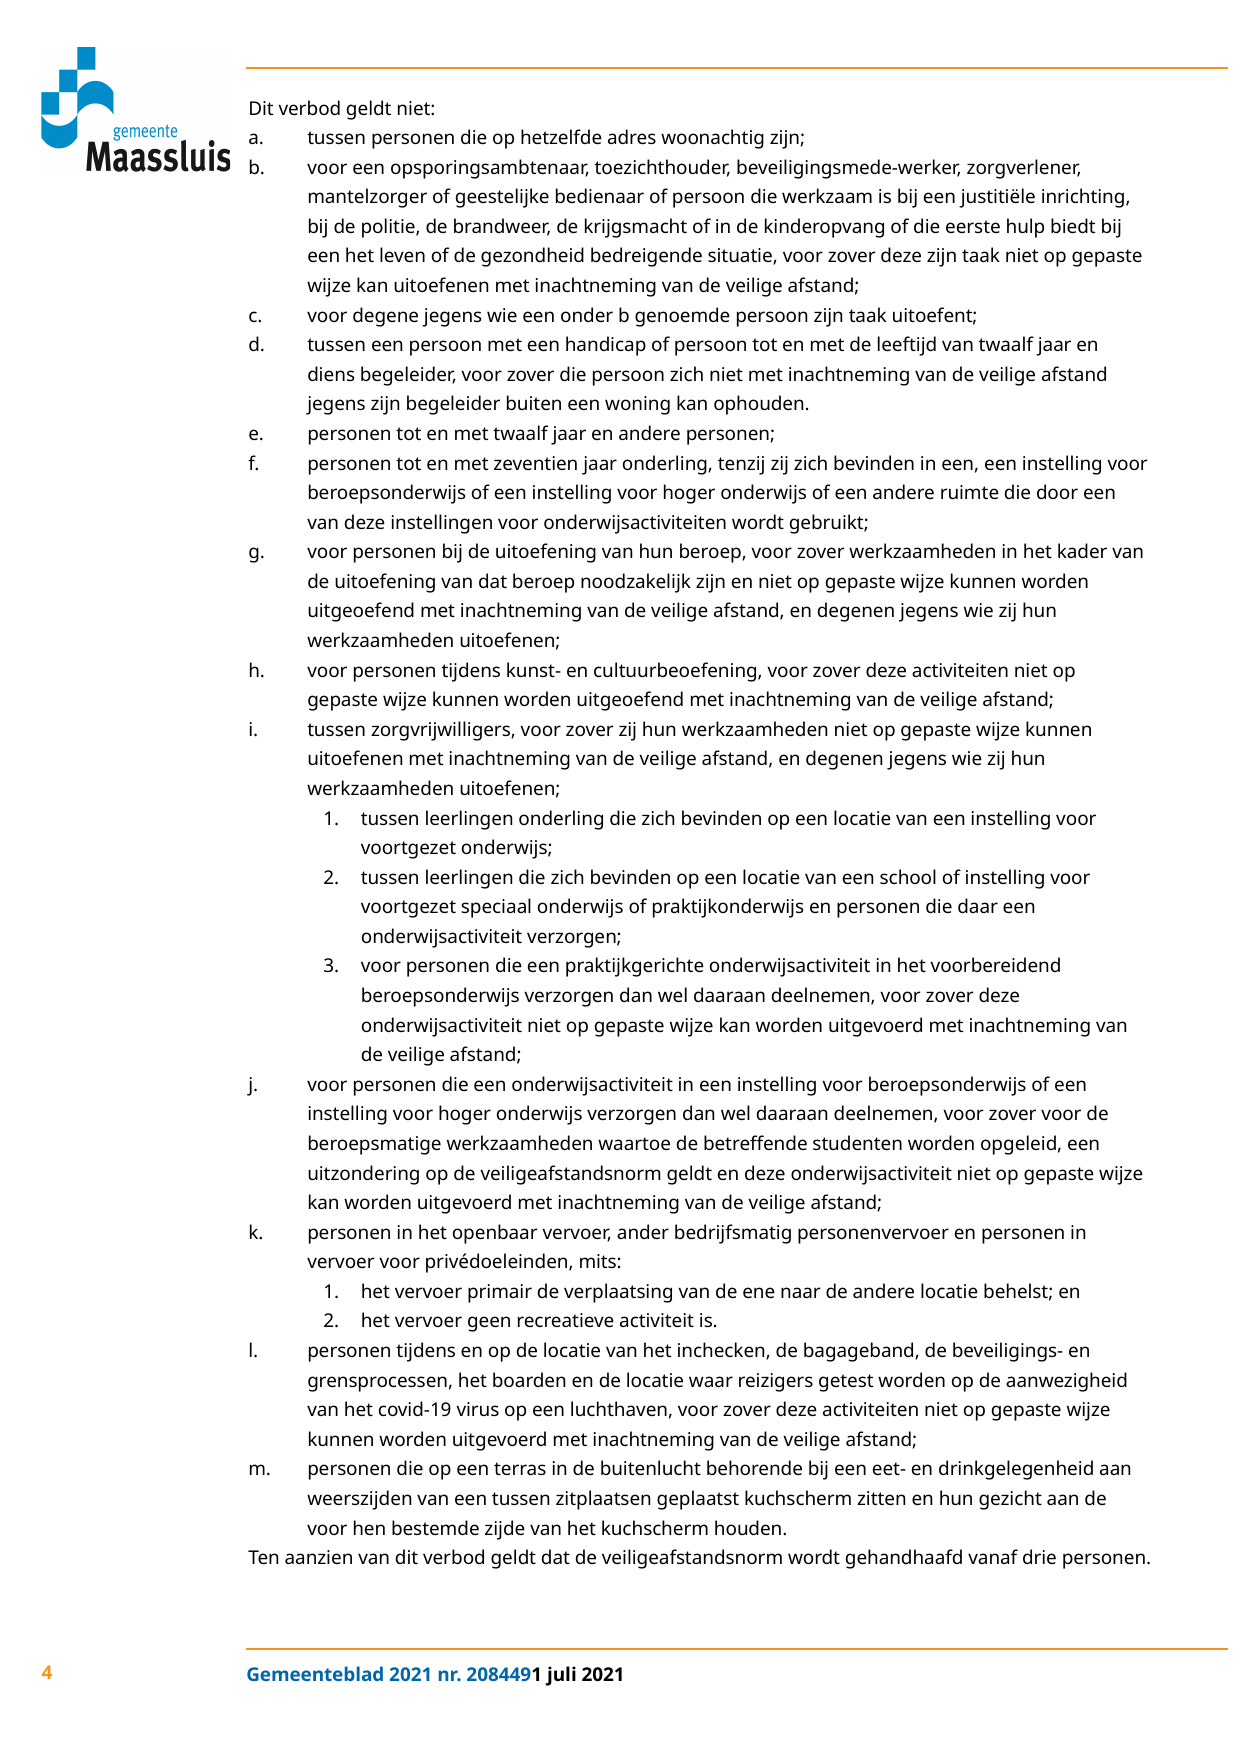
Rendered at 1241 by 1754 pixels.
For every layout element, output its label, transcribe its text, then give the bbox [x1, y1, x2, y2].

list personen tijdens en op de locatie van het inchecken, de bagageband, de beveiligings- en grensprocessen, het boarden en de locatie waar reizigers getest worden op de aanwezigheid van het covid-19 virus op een luchthaven, voor zover deze activiteiten niet op gepaste wijze kunnen worden uitgevoerd met inachtneming van de veilige afstand; [248, 1337, 1152, 1452]
list tussen zorgvrijwilligers, voor zover zij hun werkzaamheden niet op gepaste wijze kunnen uitoefenen met inachtneming van de veilige afstand, en degenen jegens wie zij hun werkzaamheden uitoefenen; [248, 716, 1152, 801]
list het vervoer primair de verplaatsing van de ene naar de andere locatie behelst; en [323, 1278, 1152, 1304]
list tussen leerlingen die zich bevinden op een locatie van een school of instelling voor voortgezet speciaal onderwijs of praktijkonderwijs en personen die daar een onderwijsactiviteit verzorgen; [323, 864, 1152, 949]
list tussen leerlingen onderling die zich bevinden op een locatie van een instelling voor voortgezet onderwijs; [323, 805, 1152, 860]
list voor personen die een praktijkgerichte onderwijsactiviteit in het voorbereidend beroepsonderwijs verzorgen dan wel daaraan deelnemen, voor zover deze onderwijsactiviteit niet op gepaste wijze kan worden uitgevoerd met inachtneming van de veilige afstand; [323, 953, 1152, 1067]
text Dit verbod geldt niet: [248, 95, 1152, 121]
list tussen een persoon met een handicap of persoon tot en met de leeftijd van twaalf jaar en diens begeleider, voor zover die persoon zich niet met inachtneming van de veilige afstand jegens zijn begeleider buiten een woning kan ophouden. [248, 331, 1152, 416]
list personen die op een terras in de buitenlucht behorende bij een eet- en drinkgelegenheid aan weerszijden van een tussen zitplaatsen geplaatst kuchscherm zitten en hun gezicht aan de voor hen bestemde zijde van het kuchscherm houden. [248, 1456, 1152, 1541]
picture [41, 47, 231, 172]
list voor een opsporingsambtenaar, toezichthouder, beveiligingsmede-werker, zorgverlener, mantelzorger of geestelijke bedienaar of persoon die werkzaam is bij een justitiële inrichting, bij de politie, de brandweer, de krijgsmacht of in de kinderopvang of die eerste hulp biedt bij een het leven of de gezondheid bedreigende situatie, voor zover deze zijn taak niet op gepaste wijze kan uitoefenen met inachtneming van de veilige afstand; [248, 154, 1152, 298]
list voor degene jegens wie een onder b genoemde persoon zijn taak uitoefent; [248, 302, 1152, 328]
list personen in het openbaar vervoer, ander bedrijfsmatig personenvervoer en personen in vervoer voor privédoeleinden, mits: [248, 1219, 1152, 1274]
picture [41, 47, 77, 92]
list voor personen tijdens kunst- en cultuurbeoefening, voor zover deze activiteiten niet op gepaste wijze kunnen worden uitgeoefend met inachtneming van de veilige afstand; [248, 657, 1152, 712]
list voor personen die een onderwijsactiviteit in een instelling voor beroepsonderwijs of een instelling voor hoger onderwijs verzorgen dan wel daaraan deelnemen, voor zover voor de beroepsmatige werkzaamheden waartoe de betreffende studenten worden opgeleid, een uitzondering op de veiligeafstandsnorm geldt en deze onderwijsactiviteit niet op gepaste wijze kan worden uitgevoerd met inachtneming van de veilige afstand; [248, 1071, 1152, 1215]
text Ten aanzien van dit verbod geldt dat de veiligeafstandsnorm wordt gehandhaafd vanaf drie personen. [248, 1544, 1152, 1570]
list tussen personen die op hetzelfde adres woonachtig zijn; [248, 124, 1152, 150]
list personen tot en met twaalf jaar en andere personen; [248, 420, 1152, 446]
list voor personen bij de uitoefening van hun beroep, voor zover werkzaamheden in het kader van de uitoefening van dat beroep noodzakelijk zijn en niet op gepaste wijze kunnen worden uitgeoefend met inachtneming van de veilige afstand, en degenen jegens wie zij hun werkzaamheden uitoefenen; [248, 538, 1152, 653]
list personen tot en met zeventien jaar onderling, tenzij zij zich bevinden in een, een instelling voor beroepsonderwijs of een instelling voor hoger onderwijs of een andere ruimte die door een van deze instellingen voor onderwijsactiviteiten wordt gebruikt; [248, 450, 1152, 535]
list het vervoer geen recreatieve activiteit is. [323, 1308, 1152, 1333]
